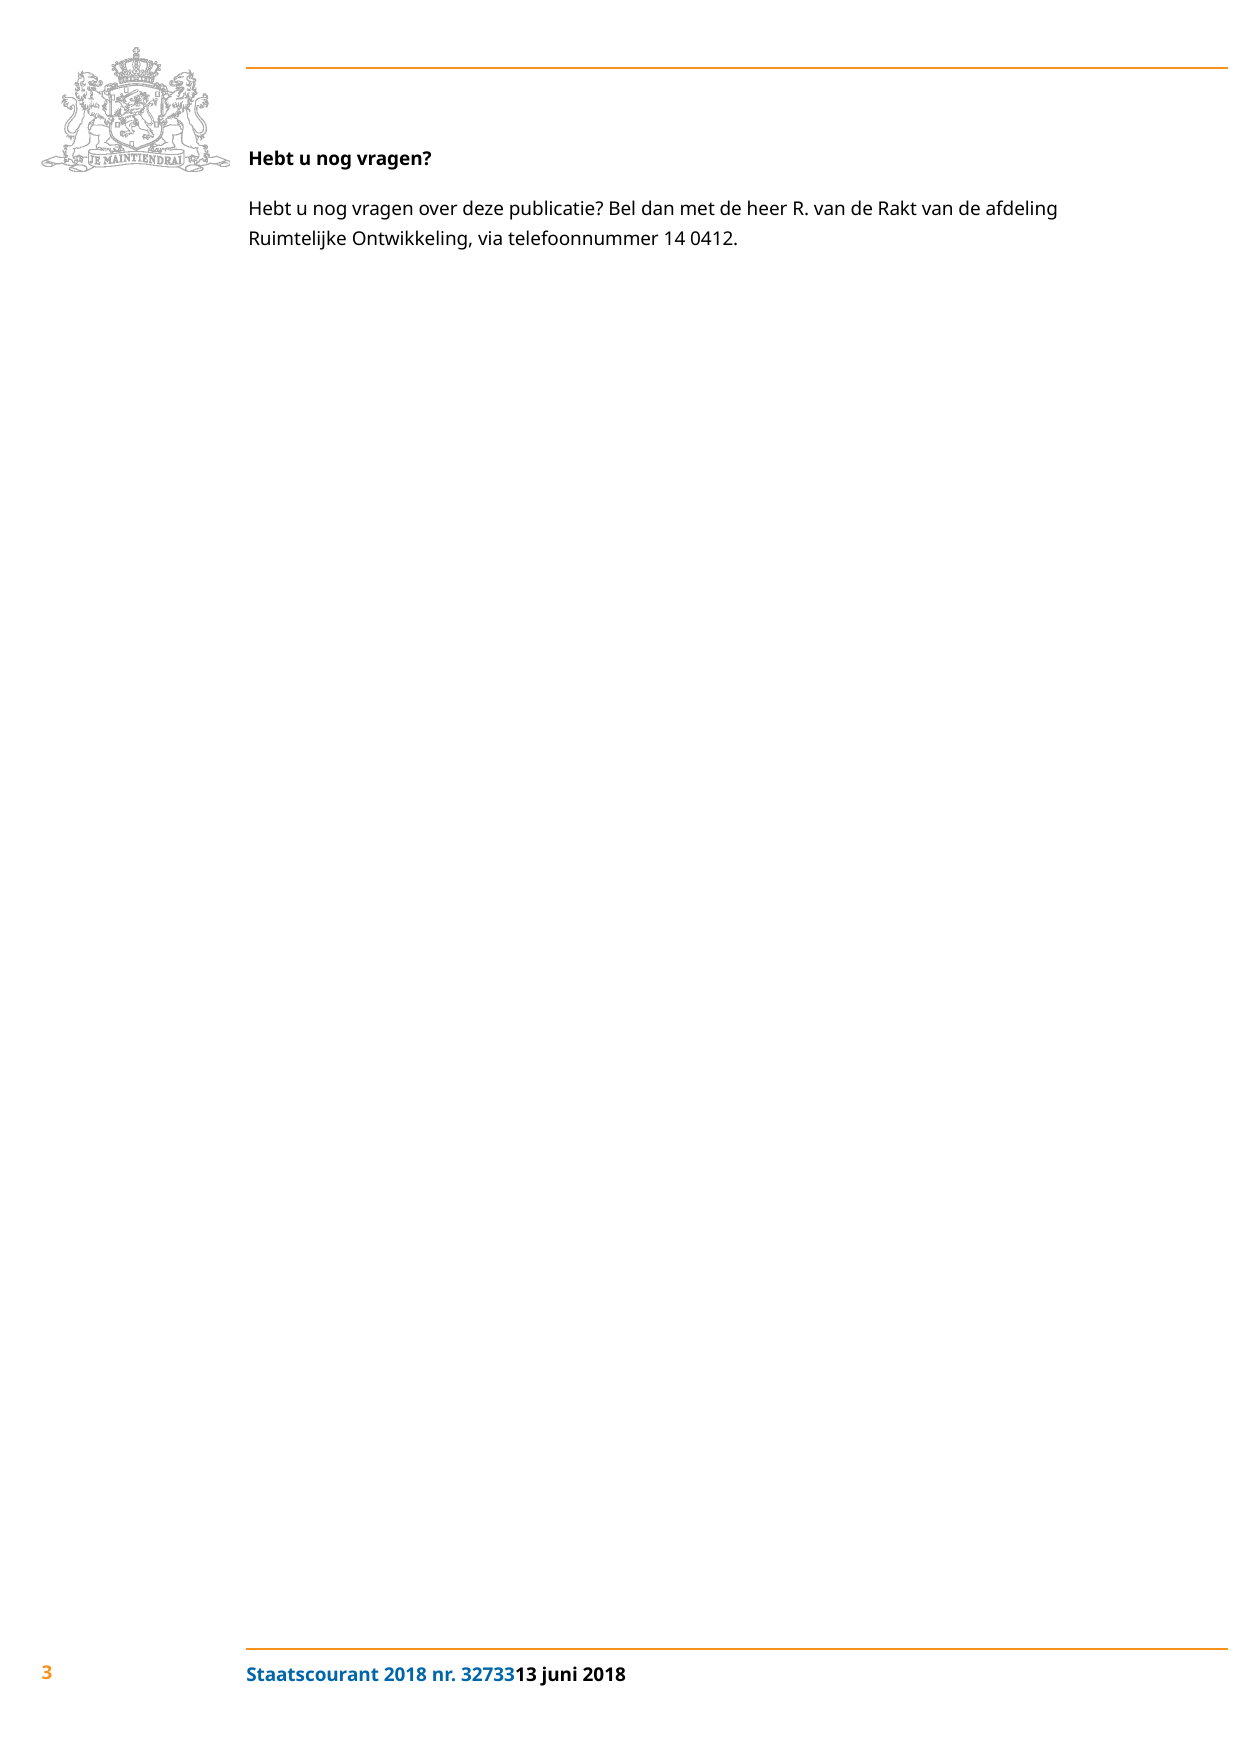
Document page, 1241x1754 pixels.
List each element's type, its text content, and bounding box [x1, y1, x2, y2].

picture [41, 47, 231, 172]
text Hebt u nog vragen? [248, 145, 1152, 171]
text Hebt u nog vragen over deze publicatie? Bel dan met de heer R. van de Rakt van de afdeling Ruimtelijke Ontwikkeling, via telefoonnummer 14 0412. [248, 196, 1152, 251]
